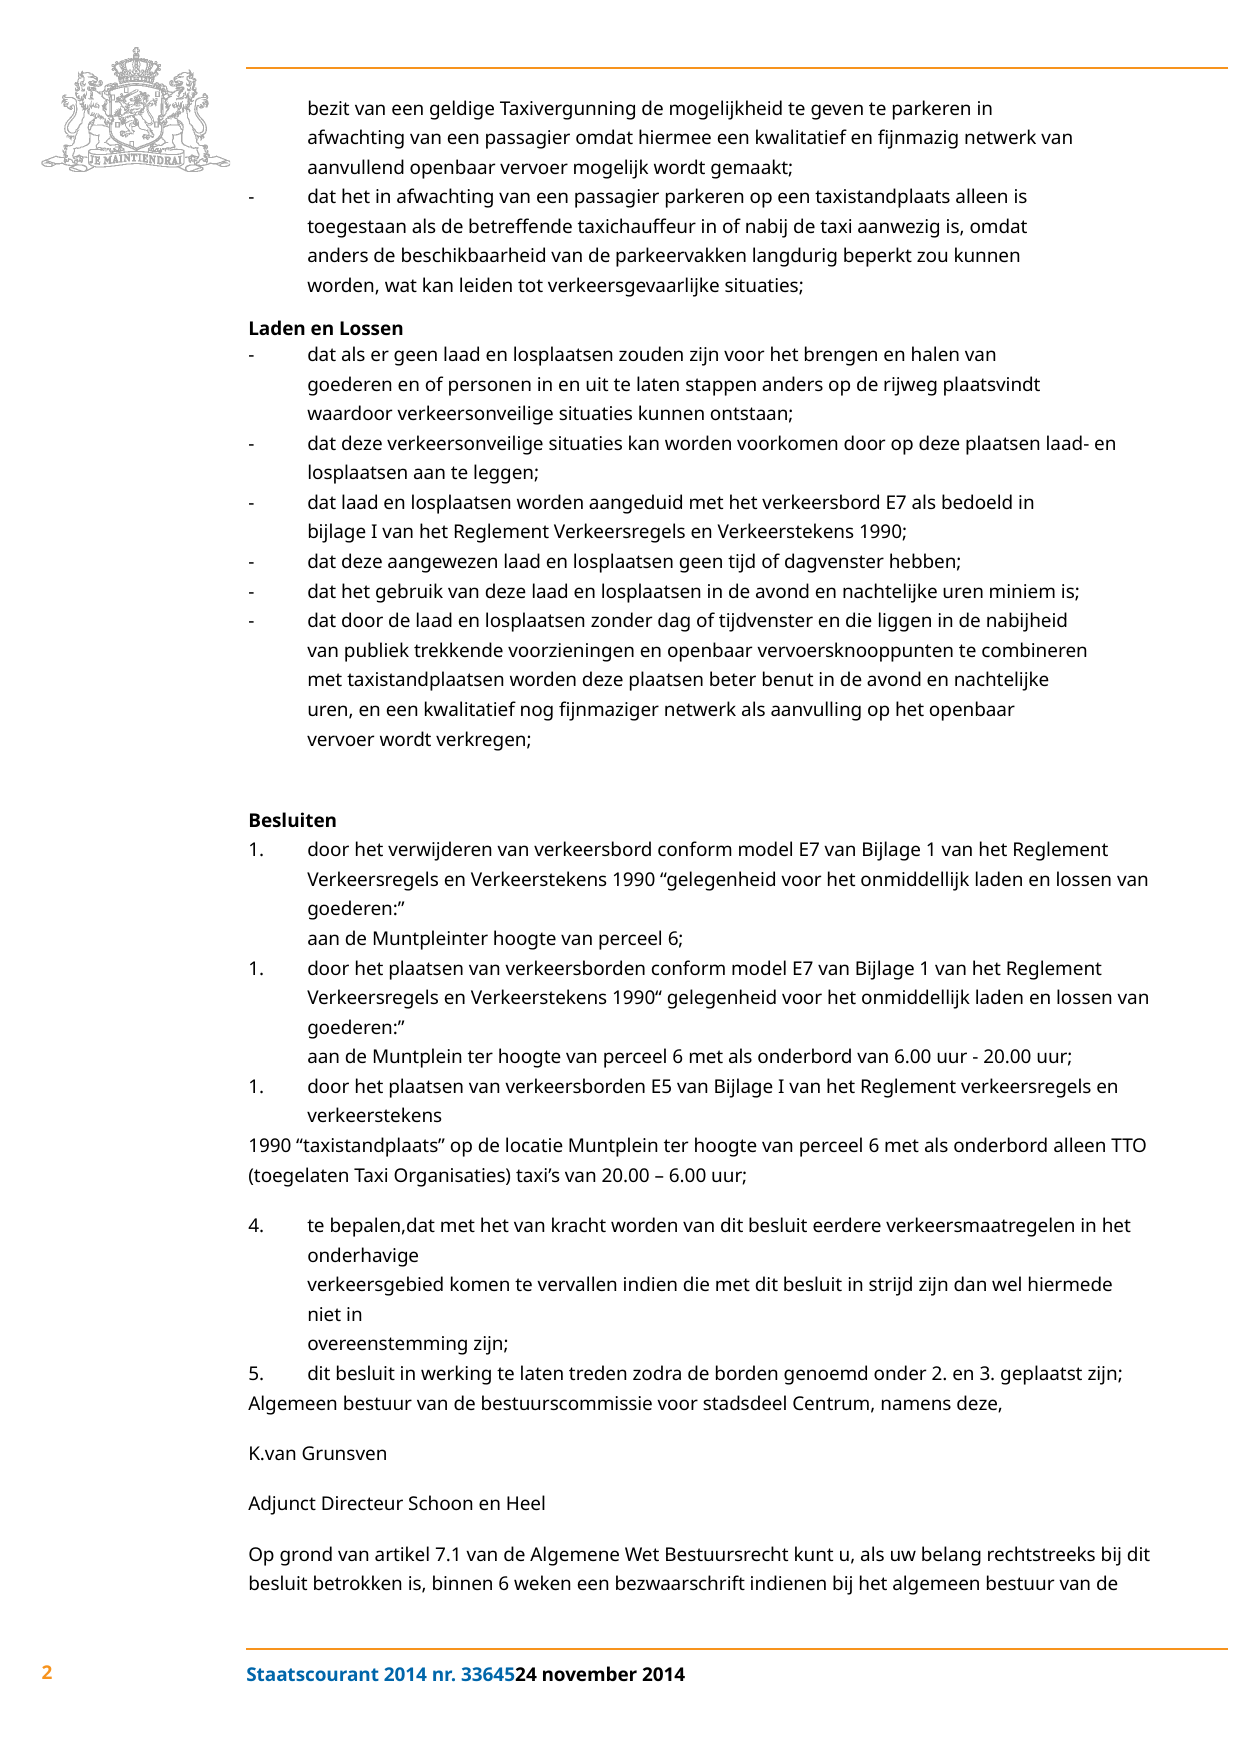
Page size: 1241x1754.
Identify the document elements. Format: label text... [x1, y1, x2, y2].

list toegestaan als de betreffende taxichauffeur in of nabij de taxi aanwezig is, omdat [248, 213, 1152, 239]
list dat het gebruik van deze laad en losplaatsen in de avond en nachtelijke uren miniem is; [248, 578, 1152, 603]
list dit besluit in werking te laten treden zodra de borden genoemd onder 2. en 3. geplaatst zijn; [248, 1360, 1152, 1386]
text K.van Grunsven [248, 1440, 1152, 1466]
list door het plaatsen van verkeersborden E5 van Bijlage I van het Reglement verkeersregels en verkeerstekens [248, 1073, 1152, 1128]
text Op grond van artikel 7.1 van de Algemene Wet Bestuursrecht kunt u, als uw belang rechtstreeks bij dit besluit betrokken is, binnen 6 weken een bezwaarschrift indienen bij het algemeen bestuur van de [248, 1541, 1152, 1596]
list goederen en of personen in en uit te laten stappen anders op de rijweg plaatsvindt [248, 371, 1152, 396]
list uren, en een kwalitatief nog fijnmaziger netwerk als aanvulling op het openbaar [248, 696, 1152, 722]
picture [41, 47, 231, 172]
text Adjunct Directeur Schoon en Heel [248, 1491, 1152, 1516]
list vervoer wordt verkregen; [248, 726, 1152, 751]
list Verkeersregels en Verkeerstekens 1990 “gelegenheid voor het onmiddellijk laden en lossen van goederen:” [248, 866, 1152, 921]
list aan de Muntplein ter hoogte van perceel 6 met als onderbord van 6.00 uur - 20.00 uur; [248, 1043, 1152, 1069]
list worden, wat kan leiden tot verkeersgevaarlijke situaties; [248, 272, 1152, 298]
list afwachting van een passagier omdat hiermee een kwalitatief en fijnmazig netwerk van [248, 124, 1152, 150]
list dat als er geen laad en losplaatsen zouden zijn voor het brengen en halen van [248, 341, 1152, 367]
list van publiek trekkende voorzieningen en openbaar vervoersknooppunten te combineren [248, 637, 1152, 663]
list bezit van een geldige Taxivergunning de mogelijkheid te geven te parkeren in [248, 95, 1152, 121]
list dat deze verkeersonveilige situaties kan worden voorkomen door op deze plaatsen laad- en [248, 430, 1152, 456]
list dat deze aangewezen laad en losplaatsen geen tijd of dagvenster hebben; [248, 548, 1152, 574]
list door het plaatsen van verkeersborden conform model E7 van Bijlage 1 van het Reglement [248, 955, 1152, 980]
list dat het in afwachting van een passagier parkeren op een taxistandplaats alleen is [248, 183, 1152, 209]
list waardoor verkeersonveilige situaties kunnen ontstaan; [248, 400, 1152, 426]
text Besluiten [248, 807, 1152, 832]
list Verkeersregels en Verkeerstekens 1990“ gelegenheid voor het onmiddellijk laden en lossen van goederen:” [248, 984, 1152, 1039]
list dat laad en losplaatsen worden aangeduid met het verkeersbord E7 als bedoeld in [248, 489, 1152, 515]
list door het verwijderen van verkeersbord conform model E7 van Bijlage 1 van het Reglement [248, 836, 1152, 862]
list verkeersgebied komen te vervallen indien die met dit besluit in strijd zijn dan wel hiermede niet in [248, 1271, 1152, 1327]
list dat door de laad en losplaatsen zonder dag of tijdvenster en die liggen in de nabijheid [248, 607, 1152, 633]
list bijlage I van het Reglement Verkeersregels en Verkeerstekens 1990; [248, 519, 1152, 544]
list aan de Muntpleinter hoogte van perceel 6; [248, 925, 1152, 951]
text Laden en Lossen [248, 315, 1152, 341]
list losplaatsen aan te leggen; [248, 459, 1152, 485]
list anders de beschikbaarheid van de parkeervakken langdurig beperkt zou kunnen [248, 243, 1152, 268]
text Algemeen bestuur van de bestuurscommissie voor stadsdeel Centrum, namens deze, [248, 1390, 1152, 1415]
text 1990 “taxistandplaats” op de locatie Muntplein ter hoogte van perceel 6 met als onderbord alleen TTO (toegelaten Taxi Organisaties) taxi’s van 20.00 – 6.00 uur; [248, 1132, 1152, 1187]
list aanvullend openbaar vervoer mogelijk wordt gemaakt; [248, 154, 1152, 180]
list met taxistandplaatsen worden deze plaatsen beter benut in de avond en nachtelijke [248, 667, 1152, 692]
list overeenstemming zijn; [248, 1331, 1152, 1356]
list te bepalen,dat met het van kracht worden van dit besluit eerdere verkeersmaatregelen in het onderhavige [248, 1212, 1152, 1267]
